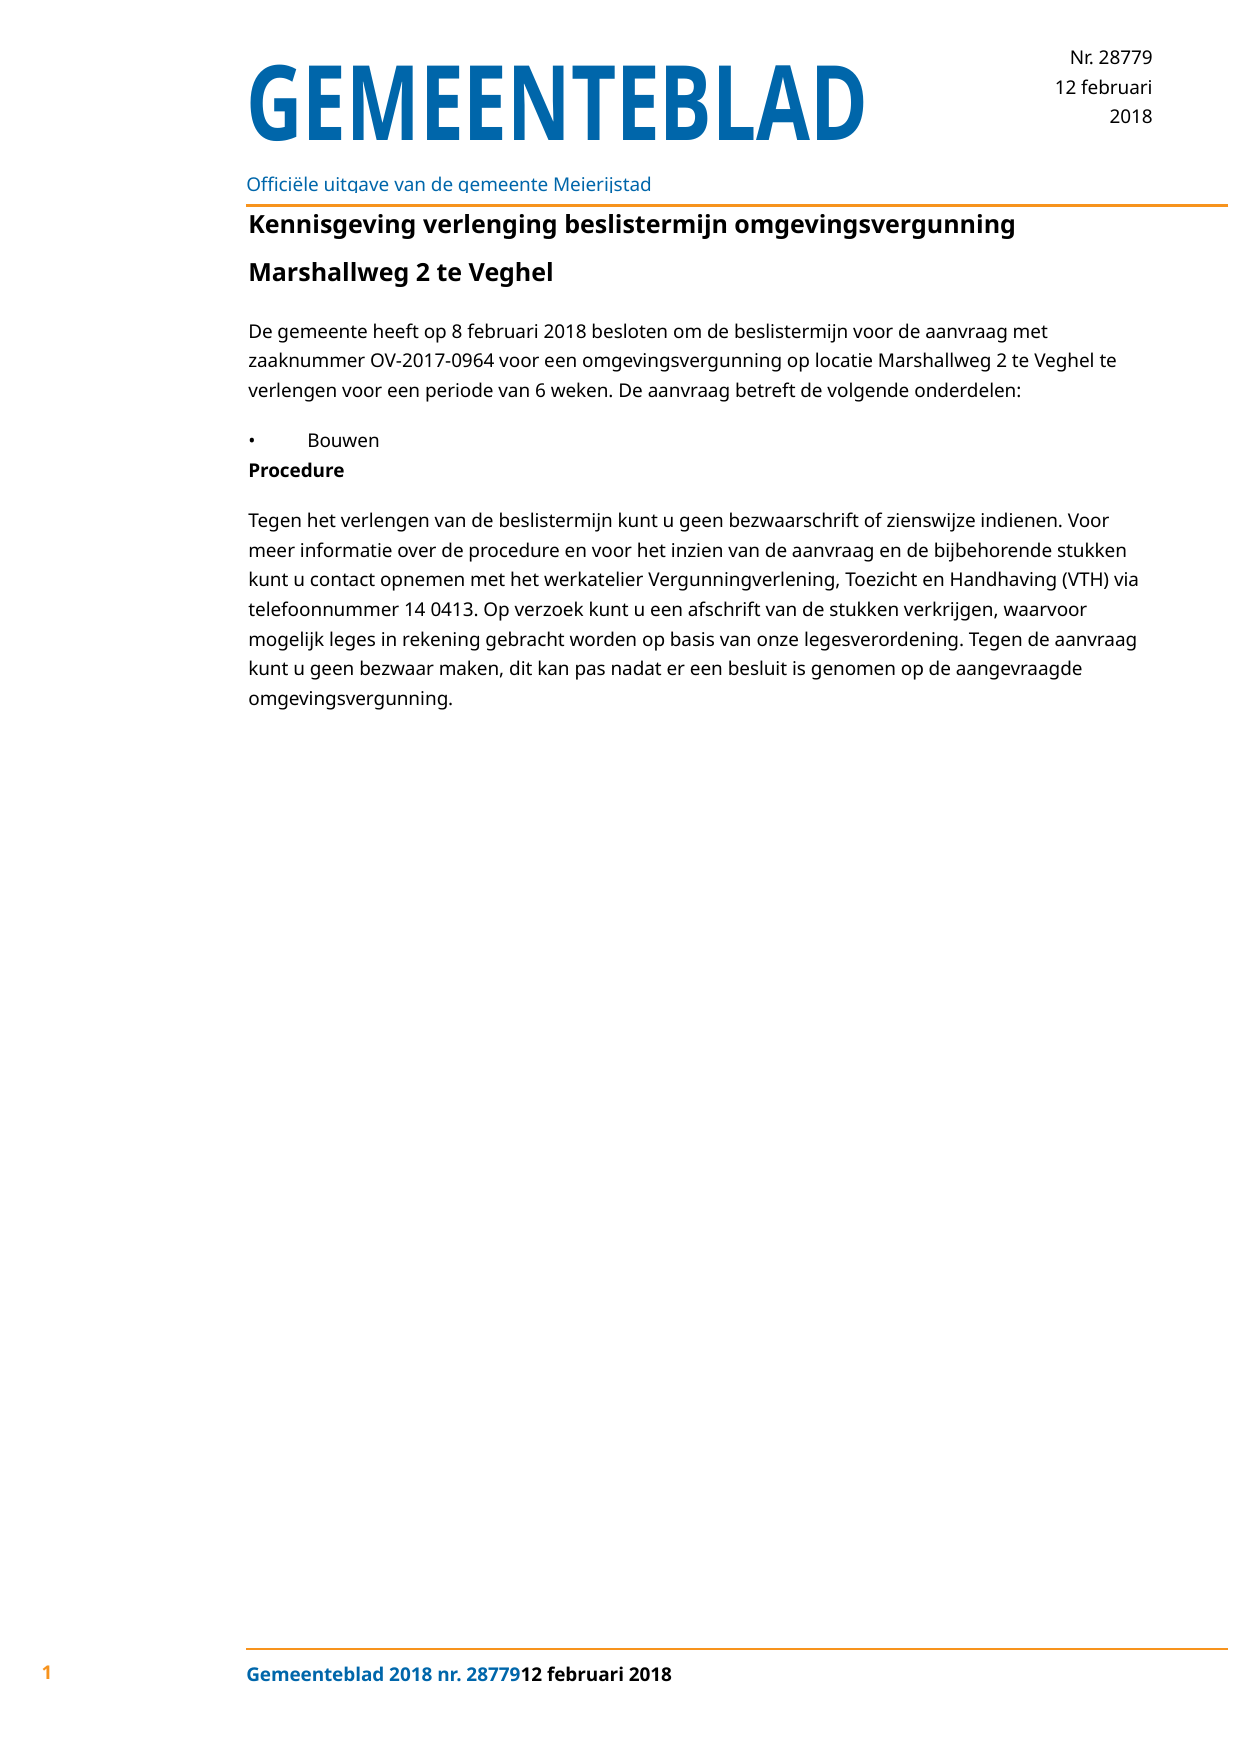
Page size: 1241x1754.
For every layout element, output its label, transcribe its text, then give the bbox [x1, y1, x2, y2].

picture [41, 47, 231, 172]
list Bouwen [248, 427, 1152, 453]
text Kennisgeving verlenging beslistermijn omgevingsvergunning Marshallweg 2 te Veghel [248, 207, 1152, 288]
text Tegen het verlengen van de beslistermijn kunt u geen bezwaarschrift of zienswijze indienen. Voor meer informatie over de procedure en voor het inzien van de aanvraag en de bijbehorende stukken kunt u contact opnemen met het werkatelier Vergunningverlening, Toezicht en Handhaving (VTH) via telefoonnummer 14 0413. Op verzoek kunt u een afschrift van de stukken verkrijgen, waarvoor mogelijk leges in rekening gebracht worden op basis van onze legesverordening. Tegen de aanvraag kunt u geen bezwaar maken, dit kan pas nadat er een besluit is genomen op de aangevraagde omgevingsvergunning. [248, 507, 1152, 711]
text De gemeente heeft op 8 februari 2018 besloten om de beslistermijn voor de aanvraag met zaaknummer OV-2017-0964 voor een omgevingsvergunning op locatie Marshallweg 2 te Veghel te verlengen voor een periode van 6 weken. De aanvraag betreft de volgende onderdelen: [248, 318, 1152, 403]
text Procedure [248, 457, 1152, 483]
